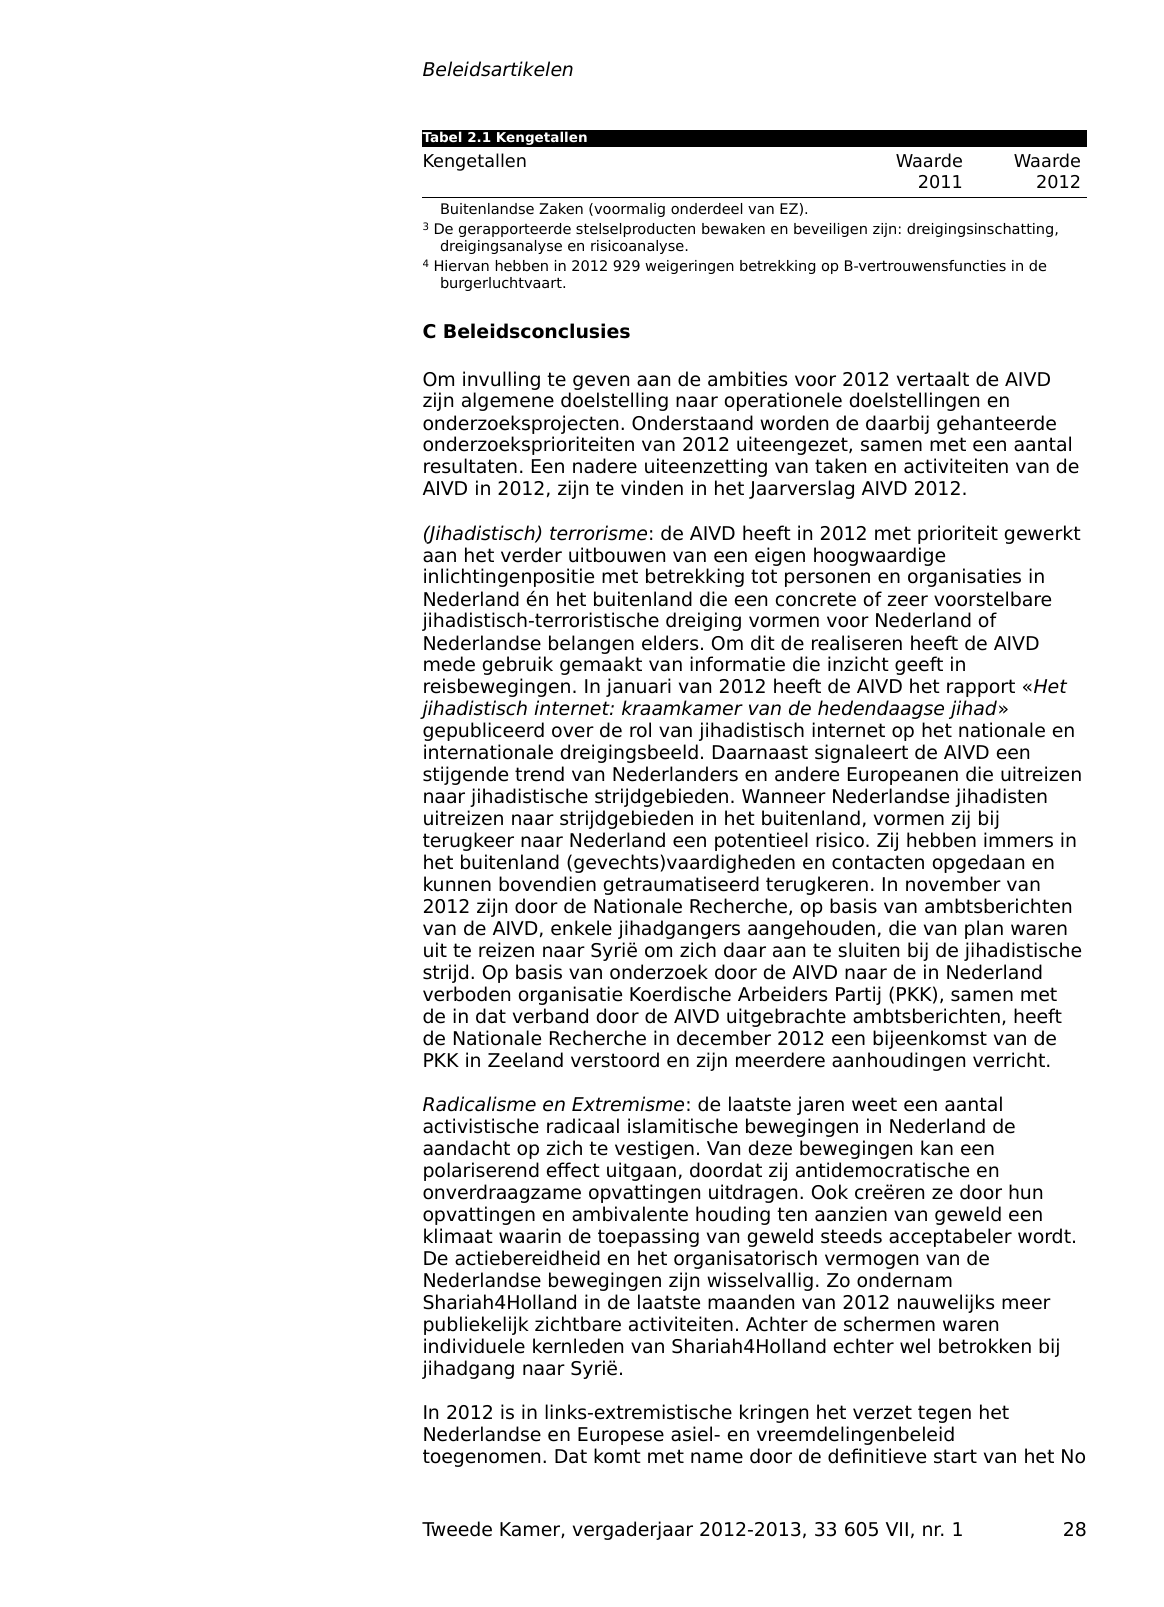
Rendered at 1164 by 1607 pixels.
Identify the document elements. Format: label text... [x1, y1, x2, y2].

table_cell Buitenlandse Zaken (voormalig onderdeel van EZ). 3 De gerapporteerde stelselproducten bewaken en beveiligen zijn: dreigingsinschatting, dreigingsanalyse en risicoanalyse. 4 Hiervan hebben in 2012 929 weigeringen betrekking op B-vertrouwensfuncties in de burgerluchtvaart. [422, 198, 1087, 291]
table_cell Waarde 2011 [850, 147, 968, 197]
table_header Tabel 2.1 Kengetallen [422, 130, 1087, 146]
text Om invulling te geven aan de ambities voor 2012 vertaalt de AIVD zijn algemene doelstelling naar operationele doelstellingen en onderzoeksprojecten. Onderstaand worden de daarbij gehanteerde onderzoeksprioriteiten van 2012 uiteengezet, samen met een aantal resultaten. Een nadere uiteenzetting van taken en activiteiten van de AIVD in 2012, zijn te vinden in het Jaarverslag AIVD 2012. [422, 368, 1087, 500]
table_cell Waarde 2012 [969, 147, 1087, 197]
subtitle C Beleidsconclusies [422, 321, 1087, 343]
table_cell Kengetallen [422, 147, 850, 197]
text Radicalisme en Extremisme: de laatste jaren weet een aantal activistische radicaal islamitische bewegingen in Nederland de aandacht op zich te vestigen. Van deze bewegingen kan een polariserend effect uitgaan, doordat zij antidemocratische en onverdraagzame opvattingen uitdragen. Ook creëren ze door hun opvattingen en ambivalente houding ten aanzien van geweld een klimaat waarin de toepassing van geweld steeds acceptabeler wordt. De actiebereidheid en het organisatorisch vermogen van de Nederlandse bewegingen zijn wisselvallig. Zo ondernam Shariah4Holland in de laatste maanden van 2012 nauwelijks meer publiekelijk zichtbare activiteiten. Achter de schermen waren individuele kernleden van Shariah4Holland echter wel betrokken bij jihadgang naar Syrië. [422, 1094, 1087, 1380]
text In 2012 is in links-extremistische kringen het verzet tegen het Nederlandse en Europese asiel- en vreemdelingenbeleid toegenomen. Dat komt met name door de definitieve start van het No [422, 1402, 1087, 1468]
text (Jihadistisch) terrorisme: de AIVD heeft in 2012 met prioriteit gewerkt aan het verder uitbouwen van een eigen hoogwaardige inlichtingenpositie met betrekking tot personen en organisaties in Nederland én het buitenland die een concrete of zeer voorstelbare jihadistisch-terroristische dreiging vormen voor Nederland of Nederlandse belangen elders. Om dit de realiseren heeft de AIVD mede gebruik gemaakt van informatie die inzicht geeft in reisbewegingen. In januari van 2012 heeft de AIVD het rapport «Het jihadistisch internet: kraamkamer van de hedendaagse jihad» gepubliceerd over de rol van jihadistisch internet op het nationale en internationale dreigingsbeeld. Daarnaast signaleert de AIVD een stijgende trend van Nederlanders en andere Europeanen die uitreizen naar jihadistische strijdgebieden. Wanneer Nederlandse jihadisten uitreizen naar strijdgebieden in het buitenland, vormen zij bij terugkeer naar Nederland een potentieel risico. Zij hebben immers in het buitenland (gevechts)vaardigheden en contacten opgedaan en kunnen bovendien getraumatiseerd terugkeren. In november van 2012 zijn door de Nationale Recherche, op basis van ambtsberichten van de AIVD, enkele jihadgangers aangehouden, die van plan waren uit te reizen naar Syrië om zich daar aan te sluiten bij de jihadistische strijd. Op basis van onderzoek door de AIVD naar de in Nederland verboden organisatie Koerdische Arbeiders Partij (PKK), samen met de in dat verband door de AIVD uitgebrachte ambtsberichten, heeft de Nationale Recherche in december 2012 een bijeenkomst van de PKK in Zeeland verstoord en zijn meerdere aanhoudingen verricht. [422, 522, 1087, 1072]
